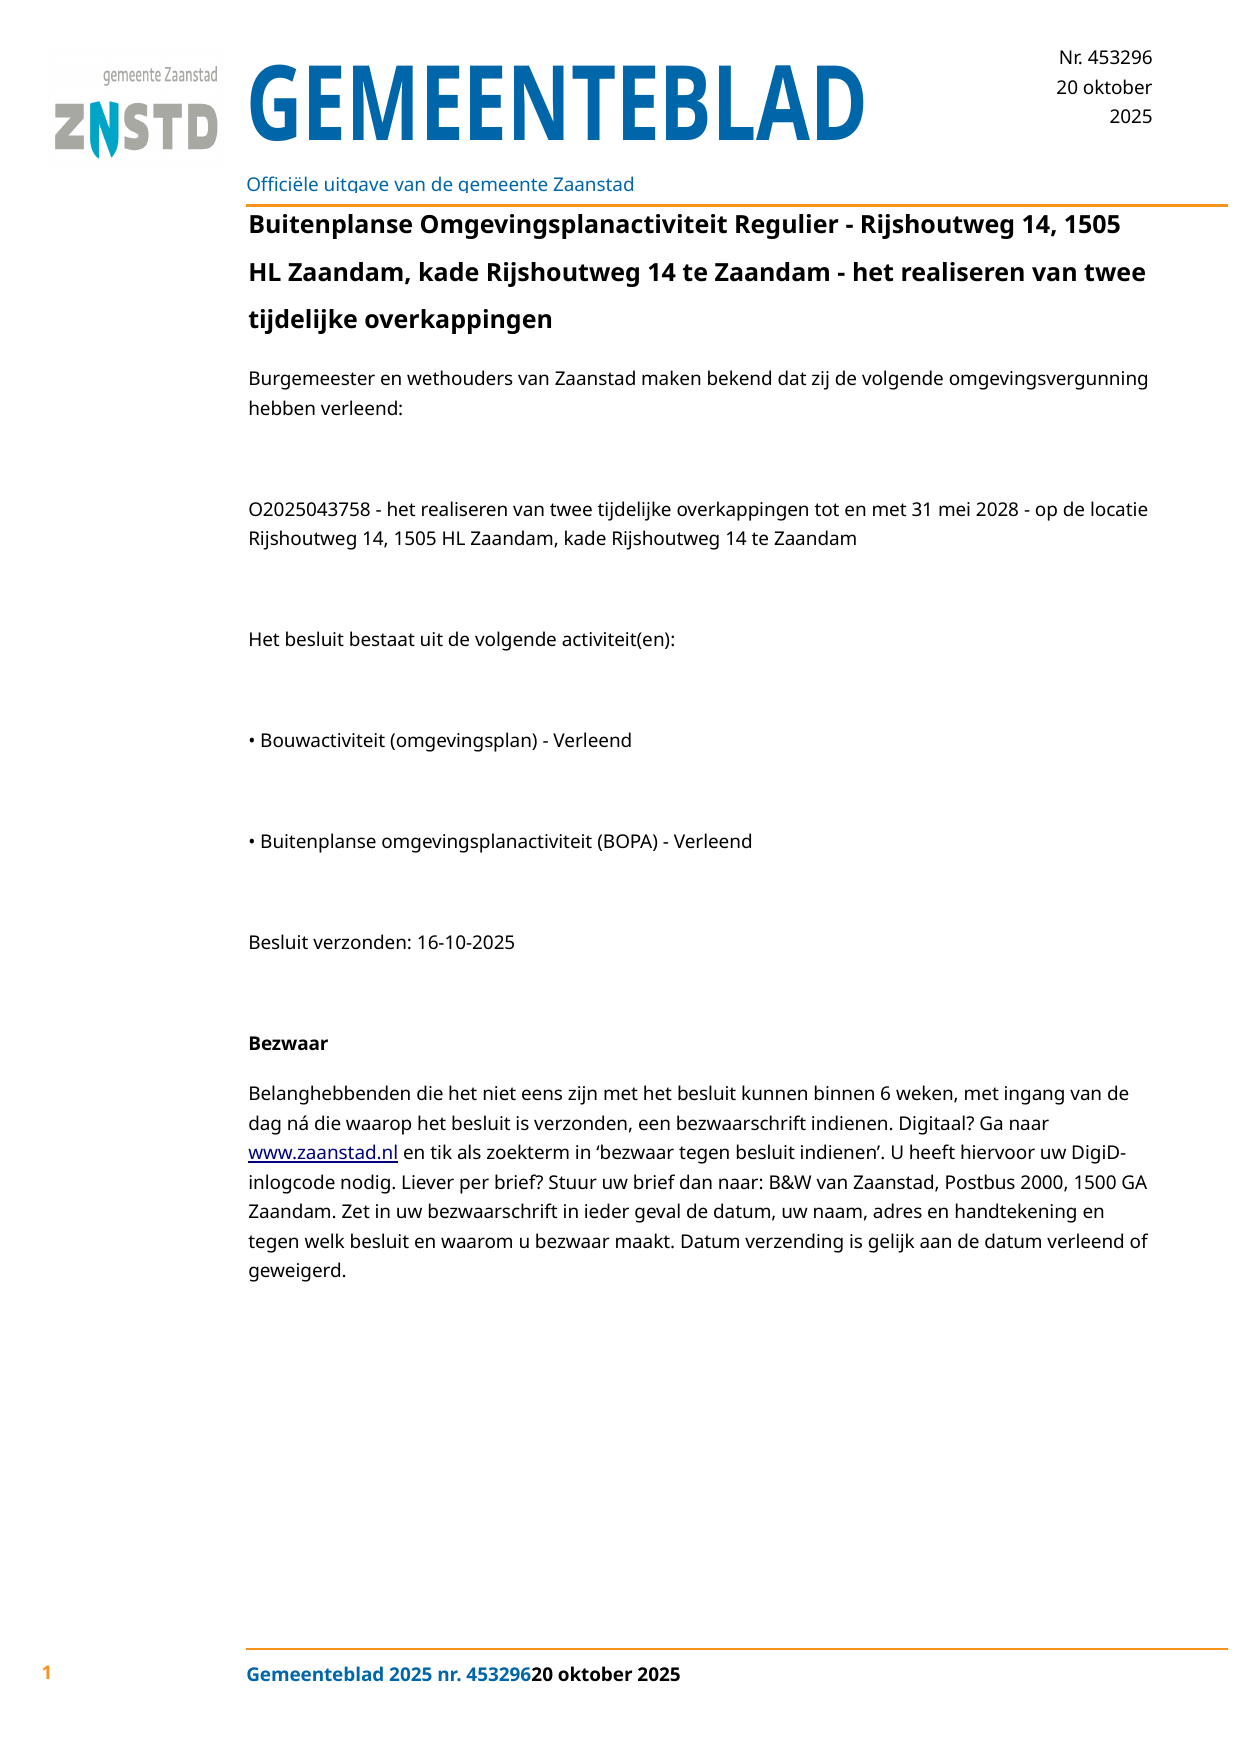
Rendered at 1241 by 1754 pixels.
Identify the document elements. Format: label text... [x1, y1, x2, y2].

text Belanghebbenden die het niet eens zijn met het besluit kunnen binnen 6 weken, met ingang van de dag ná die waarop het besluit is verzonden, een bezwaarschrift indienen. Digitaal? Ga naar www.zaanstad.nl en tik als zoekterm in ‘bezwaar tegen besluit indienen’. U heeft hiervoor uw DigiD-inlogcode nodig. Liever per brief? Stuur uw brief dan naar: B&W van Zaanstad, Postbus 2000, 1500 GA Zaandam. Zet in uw bezwaarschrift in ieder geval de datum, uw naam, adres en handtekening en tegen welk besluit en waarom u bezwaar maakt. Datum verzending is gelijk aan de datum verleend of geweigerd. [248, 1080, 1152, 1283]
text Het besluit bestaat uit de volgende activiteit(en): [248, 626, 1152, 652]
text O2025043758 - het realiseren van twee tijdelijke overkappingen tot en met 31 mei 2028 - op de locatie Rijshoutweg 14, 1505 HL Zaandam, kade Rijshoutweg 14 te Zaandam [248, 496, 1152, 551]
text Bezwaar [248, 1030, 1152, 1055]
text • Bouwactiviteit (omgevingsplan) - Verleend [248, 727, 1152, 753]
text Besluit verzonden: 16-10-2025 [248, 929, 1152, 954]
picture [41, 47, 231, 172]
text Burgemeester en wethouders van Zaanstad maken bekend dat zij de volgende omgevingsvergunning hebben verleend: [248, 366, 1152, 421]
text Buitenplanse Omgevingsplanactiviteit Regulier - Rijshoutweg 14, 1505 HL Zaandam, kade Rijshoutweg 14 te Zaandam - het realiseren van twee tijdelijke overkappingen [248, 207, 1152, 336]
text • Buitenplanse omgevingsplanactiviteit (BOPA) - Verleend [248, 828, 1152, 854]
